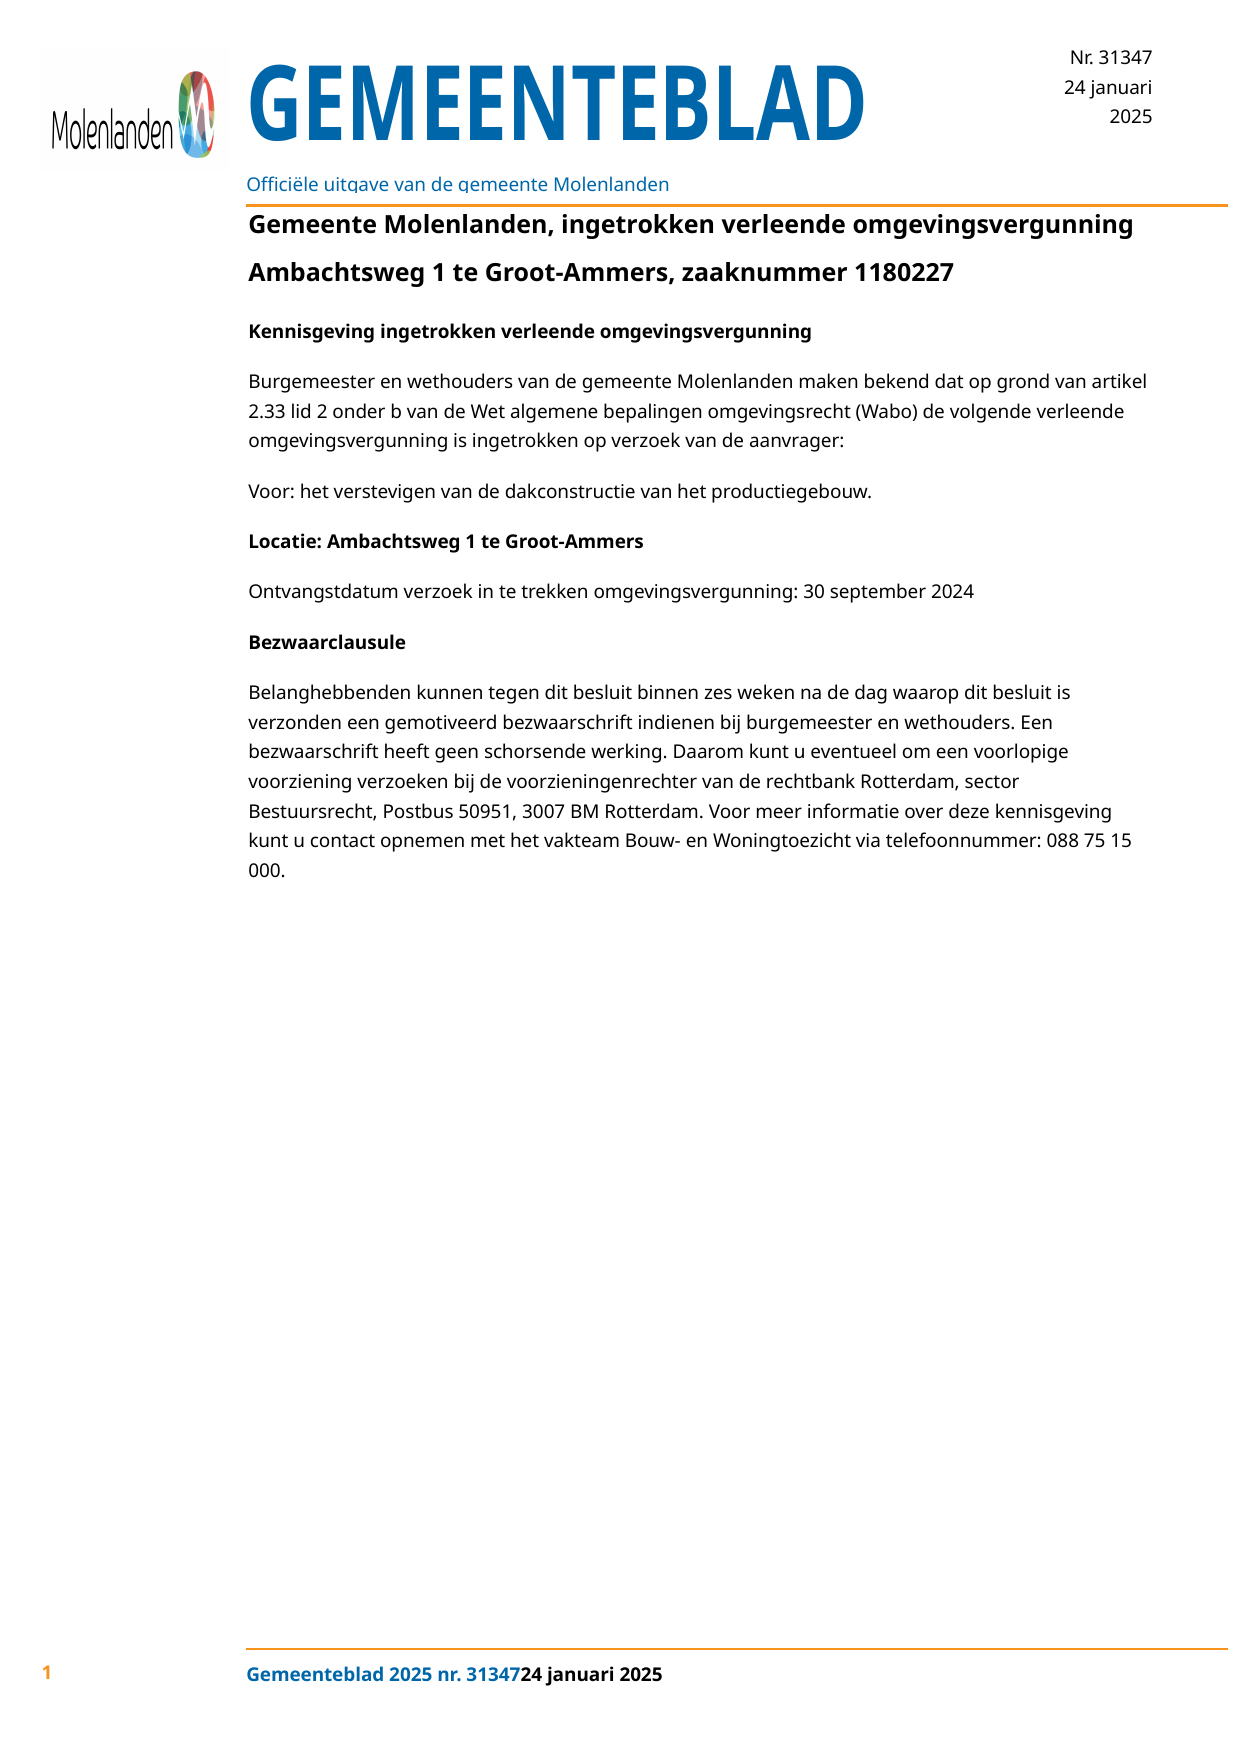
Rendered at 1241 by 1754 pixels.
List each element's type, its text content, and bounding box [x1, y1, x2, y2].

text Gemeente Molenlanden, ingetrokken verleende omgevingsvergunning Ambachtsweg 1 te Groot-Ammers, zaaknummer 1180227 [248, 207, 1152, 288]
text Belanghebbenden kunnen tegen dit besluit binnen zes weken na de dag waarop dit besluit is verzonden een gemotiveerd bezwaarschrift indienen bij burgemeester en wethouders. Een bezwaarschrift heeft geen schorsende werking. Daarom kunt u eventueel om een voorlopige voorziening verzoeken bij de voorzieningenrechter van de rechtbank Rotterdam, sector Bestuursrecht, Postbus 50951, 3007 BM Rotterdam. Voor meer informatie over deze kennisgeving kunt u contact opnemen met het vakteam Bouw- en Woningtoezicht via telefoonnummer: 088 75 15 000. [248, 679, 1152, 883]
text Ontvangstdatum verzoek in te trekken omgevingsvergunning: 30 september 2024 [248, 579, 1152, 604]
text Voor: het verstevigen van de dakconstructie van het productiegebouw. [248, 478, 1152, 504]
picture [41, 47, 231, 172]
text Locatie: Ambachtsweg 1 te Groot-Ammers [248, 528, 1152, 554]
text Kennisgeving ingetrokken verleende omgevingsvergunning [248, 318, 1152, 344]
text Burgemeester en wethouders van de gemeente Molenlanden maken bekend dat op grond van artikel 2.33 lid 2 onder b van de Wet algemene bepalingen omgevingsrecht (Wabo) de volgende verleende omgevingsvergunning is ingetrokken op verzoek van de aanvrager: [248, 368, 1152, 453]
text Bezwaarclausule [248, 629, 1152, 655]
